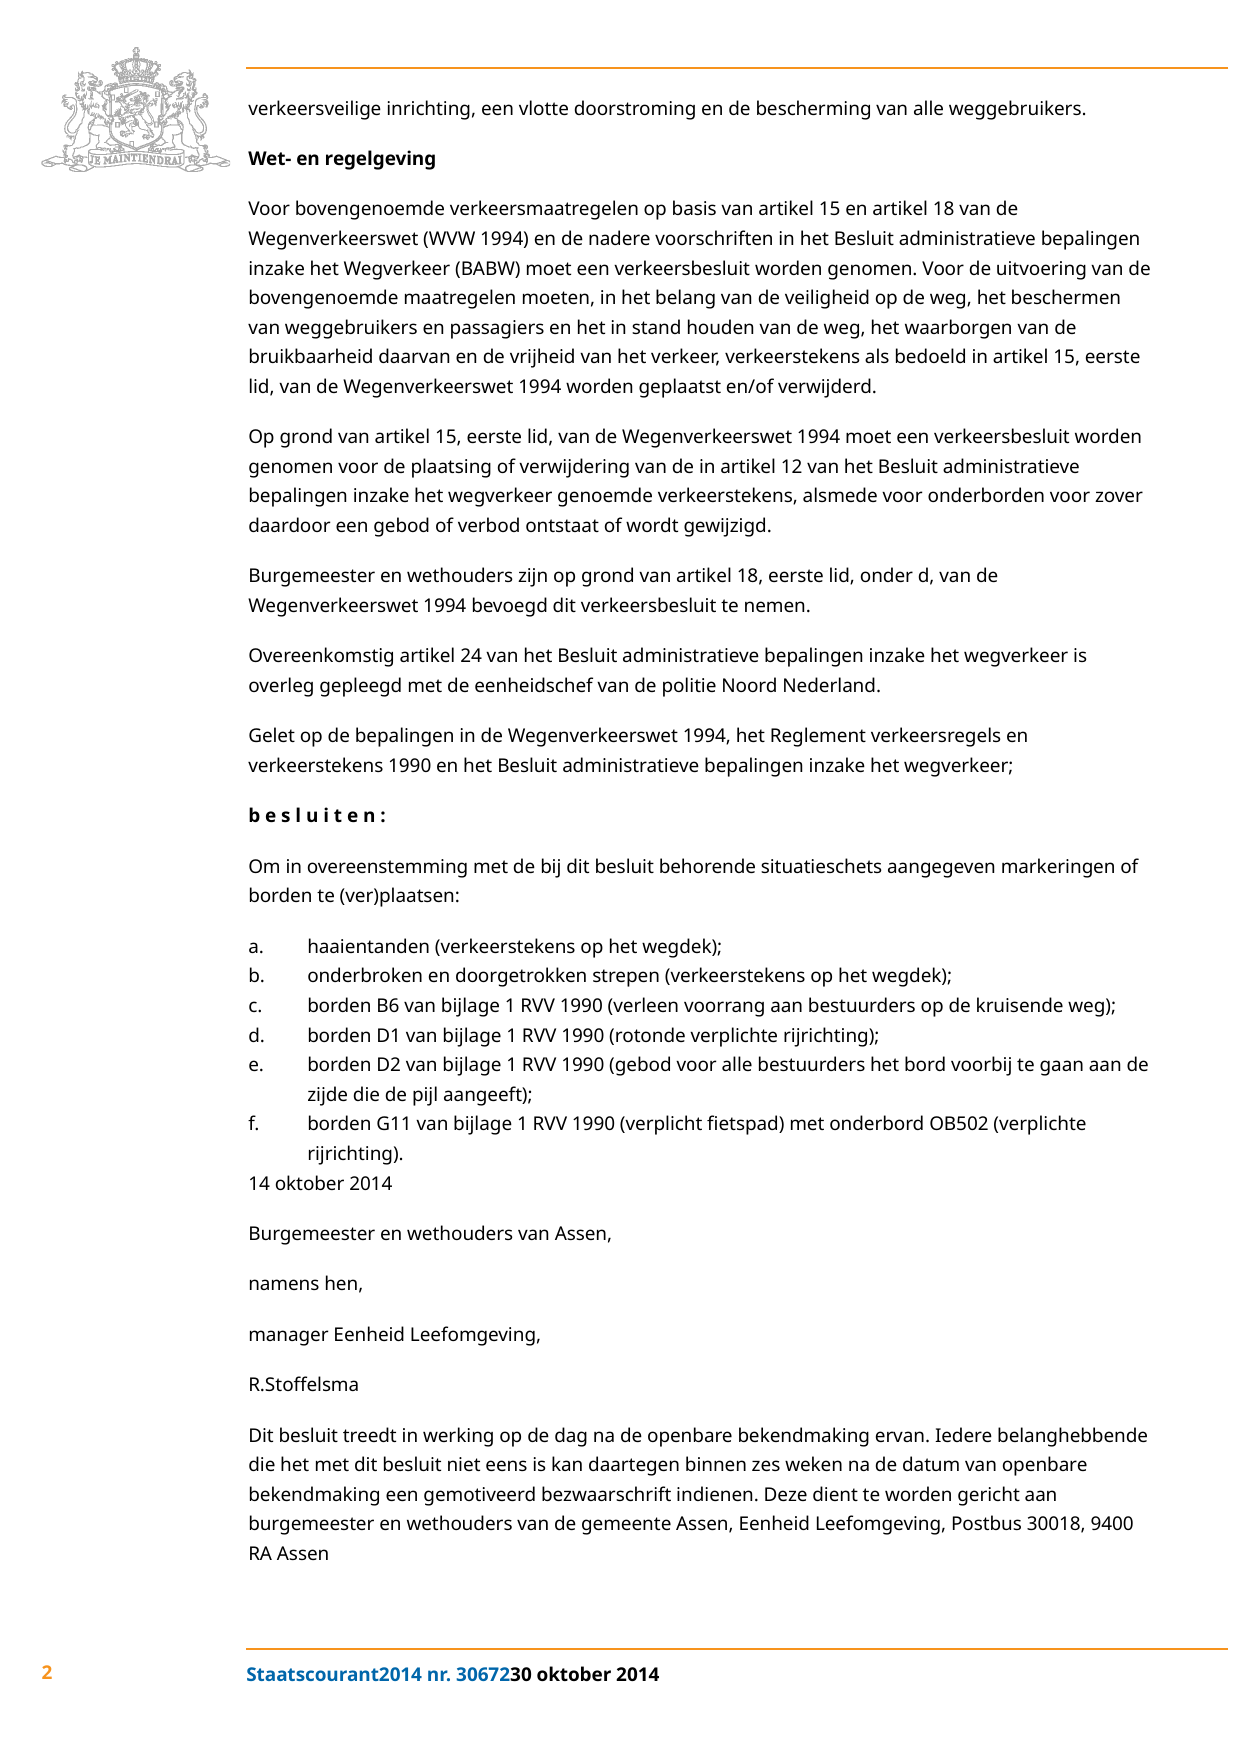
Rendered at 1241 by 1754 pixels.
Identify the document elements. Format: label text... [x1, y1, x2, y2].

list borden B6 van bijlage 1 RVV 1990 (verleen voorrang aan bestuurders op de kruisende weg); [248, 992, 1152, 1018]
text Burgemeester en wethouders van Assen, [248, 1220, 1152, 1246]
picture [41, 47, 231, 172]
list borden G11 van bijlage 1 RVV 1990 (verplicht fietspad) met onderbord OB502 (verplichte rijrichting). [248, 1111, 1152, 1166]
text Burgemeester en wethouders zijn op grond van artikel 18, eerste lid, onder d, van de Wegenverkeerswet 1994 bevoegd dit verkeersbesluit te nemen. [248, 563, 1152, 618]
text verkeersveilige inrichting, een vlotte doorstroming en de bescherming van alle weggebruikers. [248, 95, 1152, 121]
text Overeenkomstig artikel 24 van het Besluit administratieve bepalingen inzake het wegverkeer is overleg gepleegd met de eenheidschef van de politie Noord Nederland. [248, 643, 1152, 698]
text namens hen, [248, 1271, 1152, 1296]
text Gelet op de bepalingen in de Wegenverkeerswet 1994, het Reglement verkeersregels en verkeerstekens 1990 en het Besluit administratieve bepalingen inzake het wegverkeer; [248, 723, 1152, 778]
list onderbroken en doorgetrokken strepen (verkeerstekens op het wegdek); [248, 963, 1152, 988]
text Op grond van artikel 15, eerste lid, van de Wegenverkeerswet 1994 moet een verkeersbesluit worden genomen voor de plaatsing of verwijdering van de in artikel 12 van het Besluit administratieve bepalingen inzake het wegverkeer genoemde verkeerstekens, alsmede voor onderborden voor zover daardoor een gebod of verbod ontstaat of wordt gewijzigd. [248, 423, 1152, 538]
text 14 oktober 2014 [248, 1170, 1152, 1196]
text manager Eenheid Leefomgeving, [248, 1321, 1152, 1347]
list haaientanden (verkeerstekens op het wegdek); [248, 933, 1152, 959]
list borden D1 van bijlage 1 RVV 1990 (rotonde verplichte rijrichting); [248, 1022, 1152, 1048]
text Wet- en regelgeving [248, 145, 1152, 171]
text Om in overeenstemming met de bij dit besluit behorende situatieschets aangegeven markeringen of borden te (ver)plaatsen: [248, 853, 1152, 908]
text Voor bovengenoemde verkeersmaatregelen op basis van artikel 15 en artikel 18 van de Wegenverkeerswet (WVW 1994) en de nadere voorschriften in het Besluit administratieve bepalingen inzake het Wegverkeer (BABW) moet een verkeersbesluit worden genomen. Voor de uitvoering van de bovengenoemde maatregelen moeten, in het belang van de veiligheid op de weg, het beschermen van weggebruikers en passagiers en het in stand houden van de weg, het waarborgen van de bruikbaarheid daarvan en de vrijheid van het verkeer, verkeerstekens als bedoeld in artikel 15, eerste lid, van de Wegenverkeerswet 1994 worden geplaatst en/of verwijderd. [248, 196, 1152, 399]
text R.Stoffelsma [248, 1371, 1152, 1397]
text Dit besluit treedt in werking op de dag na de openbare bekendmaking ervan. Iedere belanghebbende die het met dit besluit niet eens is kan daartegen binnen zes weken na de datum van openbare bekendmaking een gemotiveerd bezwaarschrift indienen. Deze dient te worden gericht aan burgemeester en wethouders van de gemeente Assen, Eenheid Leefomgeving, Postbus 30018, 9400 RA Assen [248, 1422, 1152, 1566]
text b e s l u i t e n : [248, 803, 1152, 828]
list borden D2 van bijlage 1 RVV 1990 (gebod voor alle bestuurders het bord voorbij te gaan aan de zijde die de pijl aangeeft); [248, 1051, 1152, 1107]
